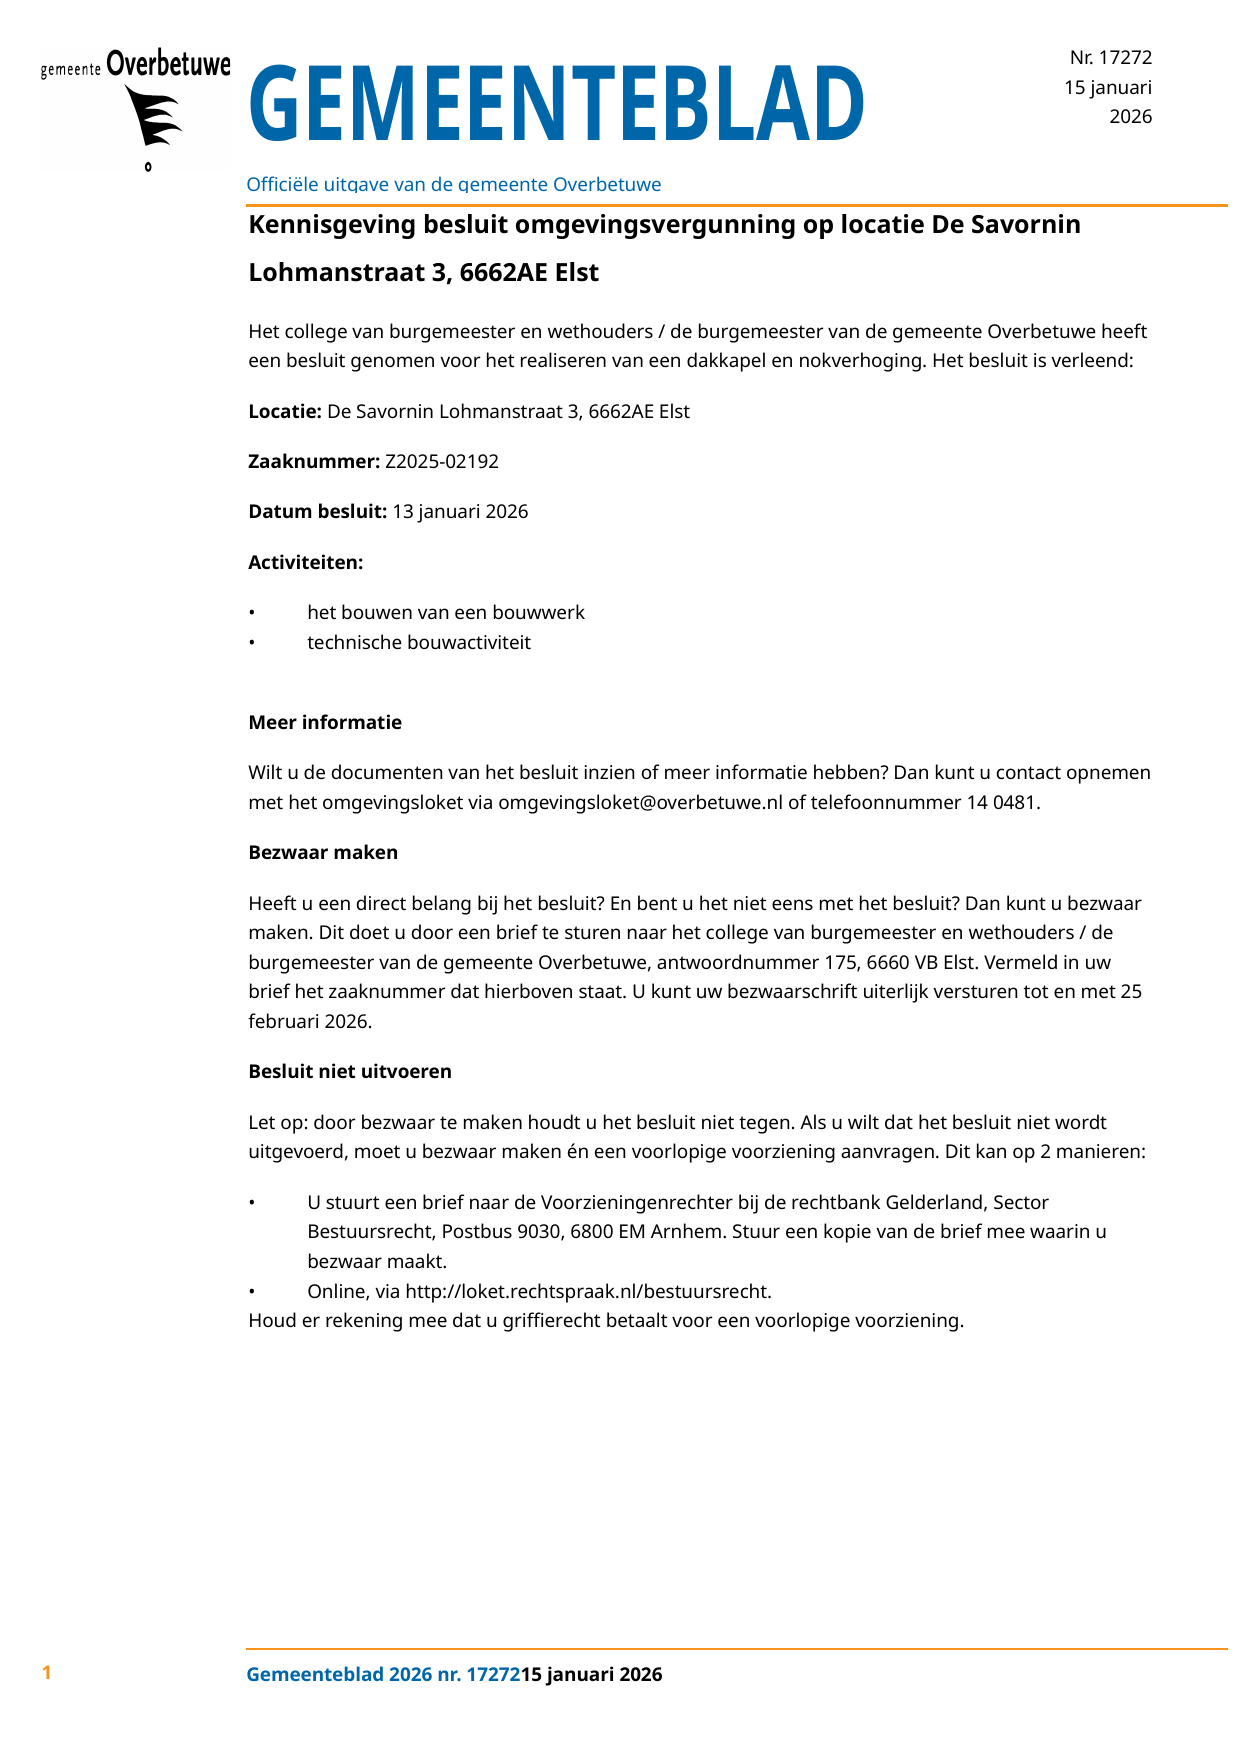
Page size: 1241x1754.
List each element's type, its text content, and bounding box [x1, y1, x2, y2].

text Kennisgeving besluit omgevingsvergunning op locatie De Savornin Lohmanstraat 3, 6662AE Elst [248, 207, 1152, 288]
text Meer informatie [248, 709, 1152, 735]
picture [41, 47, 231, 172]
text Besluit niet uitvoeren [248, 1059, 1152, 1084]
list U stuurt een brief naar de Voorzieningenrechter bij de rechtbank Gelderland, Sector Bestuursrecht, Postbus 9030, 6800 EM Arnhem. Stuur een kopie van de brief mee waarin u bezwaar maakt. [248, 1189, 1152, 1274]
text Heeft u een direct belang bij het besluit? En bent u het niet eens met het besluit? Dan kunt u bezwaar maken. Dit doet u door een brief te sturen naar het college van burgemeester en wethouders / de burgemeester van de gemeente Overbetuwe, antwoordnummer 175, 6660 VB Elst. Vermeld in uw brief het zaaknummer dat hierboven staat. U kunt uw bezwaarschrift uiterlijk versturen tot en met 25 februari 2026. [248, 890, 1152, 1034]
text Let op: door bezwaar te maken houdt u het besluit niet tegen. Als u wilt dat het besluit niet wordt uitgevoerd, moet u bezwaar maken én een voorlopige voorziening aanvragen. Dit kan op 2 manieren: [248, 1109, 1152, 1164]
text Locatie: De Savornin Lohmanstraat 3, 6662AE Elst [248, 398, 1152, 424]
text Houd er rekening mee dat u griffierecht betaalt voor een voorlopige voorziening. [248, 1307, 1152, 1333]
text Zaaknummer: Z2025-02192 [248, 448, 1152, 474]
text Bezwaar maken [248, 839, 1152, 865]
list het bouwen van een bouwwerk [248, 599, 1152, 625]
text Het college van burgemeester en wethouders / de burgemeester van de gemeente Overbetuwe heeft een besluit genomen voor het realiseren van een dakkapel en nokverhoging. Het besluit is verleend: [248, 318, 1152, 373]
text Wilt u de documenten van het besluit inzien of meer informatie hebben? Dan kunt u contact opnemen met het omgevingsloket via omgevingsloket@overbetuwe.nl of telefoonnummer 14 0481. [248, 759, 1152, 815]
text Activiteiten: [248, 549, 1152, 575]
list technische bouwactiviteit [248, 629, 1152, 655]
list Online, via http://loket.rechtspraak.nl/bestuursrecht. [248, 1278, 1152, 1304]
text Datum besluit: 13 januari 2026 [248, 499, 1152, 524]
